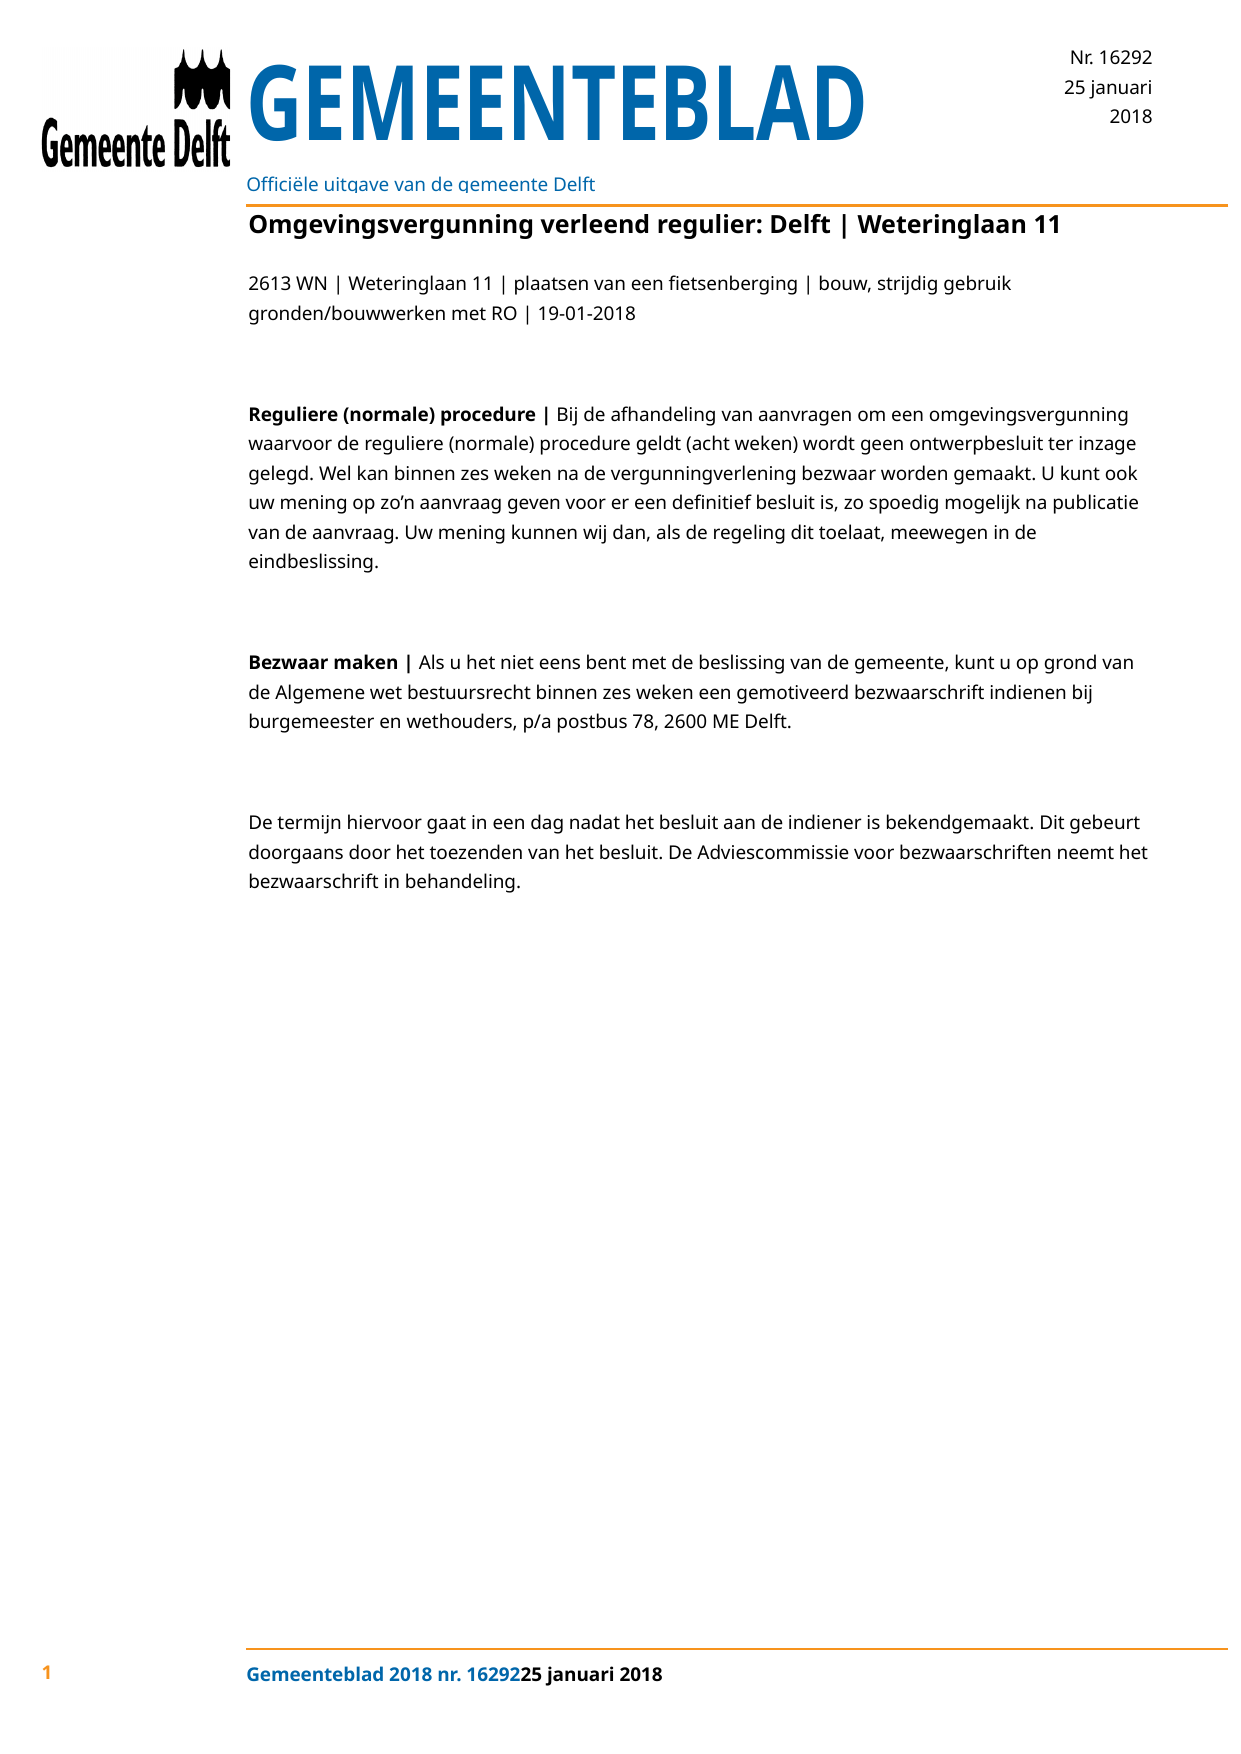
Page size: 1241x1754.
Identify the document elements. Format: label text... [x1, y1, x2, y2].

text Omgevingsvergunning verleend regulier: Delft | Weteringlaan 11 [248, 207, 1152, 241]
text 2613 WN | Weteringlaan 11 | plaatsen van een fietsenberging | bouw, strijdig gebruik gronden/bouwwerken met RO | 19-01-2018 [248, 270, 1152, 326]
text Reguliere (normale) procedure | Bij de afhandeling van aanvragen om een omgevingsvergunning waarvoor de reguliere (normale) procedure geldt (acht weken) wordt geen ontwerpbesluit ter inzage gelegd. Wel kan binnen zes weken na de vergunningverlening bezwaar worden gemaakt. U kunt ook uw mening op zo’n aanvraag geven voor er een definitief besluit is, zo spoedig mogelijk na publicatie van de aanvraag. Uw mening kunnen wij dan, als de regeling dit toelaat, meewegen in de eindbeslissing. [248, 401, 1152, 574]
picture [41, 47, 231, 172]
text De termijn hiervoor gaat in een dag nadat het besluit aan de indiener is bekendgemaakt. Dit gebeurt doorgaans door het toezenden van het besluit. De Adviescommissie voor bezwaarschriften neemt het bezwaarschrift in behandeling. [248, 809, 1152, 894]
text Bezwaar maken | Als u het niet eens bent met de beslissing van de gemeente, kunt u op grond van de Algemene wet bestuursrecht binnen zes weken een gemotiveerd bezwaarschrift indienen bij burgemeester en wethouders, p/a postbus 78, 2600 ME Delft. [248, 649, 1152, 734]
